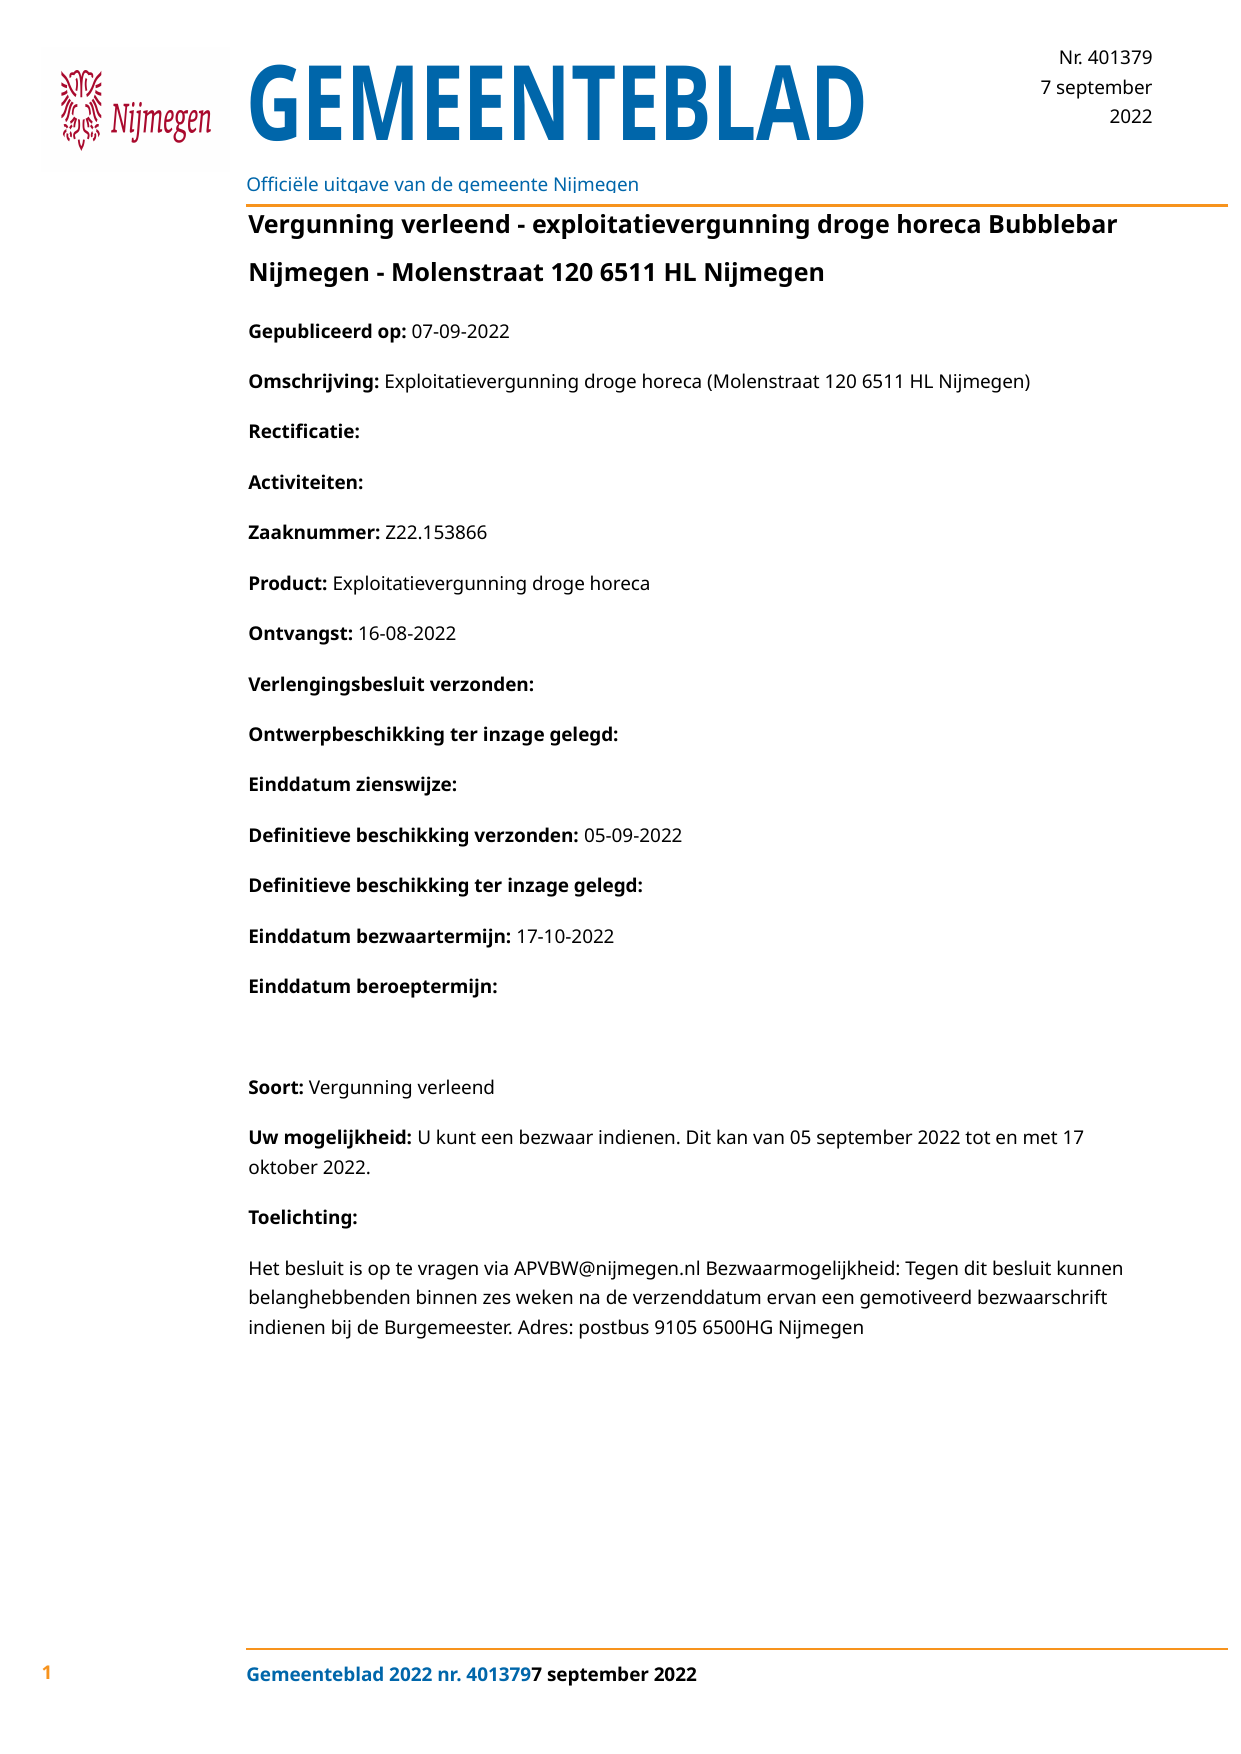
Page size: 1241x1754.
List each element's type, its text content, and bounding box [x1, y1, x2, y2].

text Gepubliceerd op: 07-09-2022 [248, 318, 1152, 344]
text Definitieve beschikking ter inzage gelegd: [248, 872, 1152, 898]
picture [41, 47, 231, 172]
text Omschrijving: Exploitatievergunning droge horeca (Molenstraat 120 6511 HL Nijmegen) [248, 368, 1152, 394]
text Uw mogelijkheid: U kunt een bezwaar indienen. Dit kan van 05 september 2022 tot en met 17 oktober 2022. [248, 1124, 1152, 1180]
text Definitieve beschikking verzonden: 05-09-2022 [248, 822, 1152, 848]
text Zaaknummer: Z22.153866 [248, 519, 1152, 545]
text Einddatum bezwaartermijn: 17-10-2022 [248, 923, 1152, 949]
text Product: Exploitatievergunning droge horeca [248, 570, 1152, 596]
text Verlengingsbesluit verzonden: [248, 671, 1152, 697]
text Ontwerpbeschikking ter inzage gelegd: [248, 721, 1152, 747]
text Soort: Vergunning verleend [248, 1074, 1152, 1100]
text Vergunning verleend - exploitatievergunning droge horeca Bubblebar Nijmegen - Molenstraat 120 6511 HL Nijmegen [248, 207, 1152, 288]
text Rectificatie: [248, 419, 1152, 444]
text Toelichting: [248, 1204, 1152, 1230]
text Einddatum beroeptermijn: [248, 973, 1152, 999]
text Het besluit is op te vragen via APVBW@nijmegen.nl Bezwaarmogelijkheid: Tegen dit besluit kunnen belanghebbenden binnen zes weken na de verzenddatum ervan een gemotiveerd bezwaarschrift indienen bij de Burgemeester. Adres: postbus 9105 6500HG Nijmegen [248, 1255, 1152, 1340]
text Einddatum zienswijze: [248, 772, 1152, 797]
text Activiteiten: [248, 469, 1152, 495]
text Ontvangst: 16-08-2022 [248, 620, 1152, 646]
